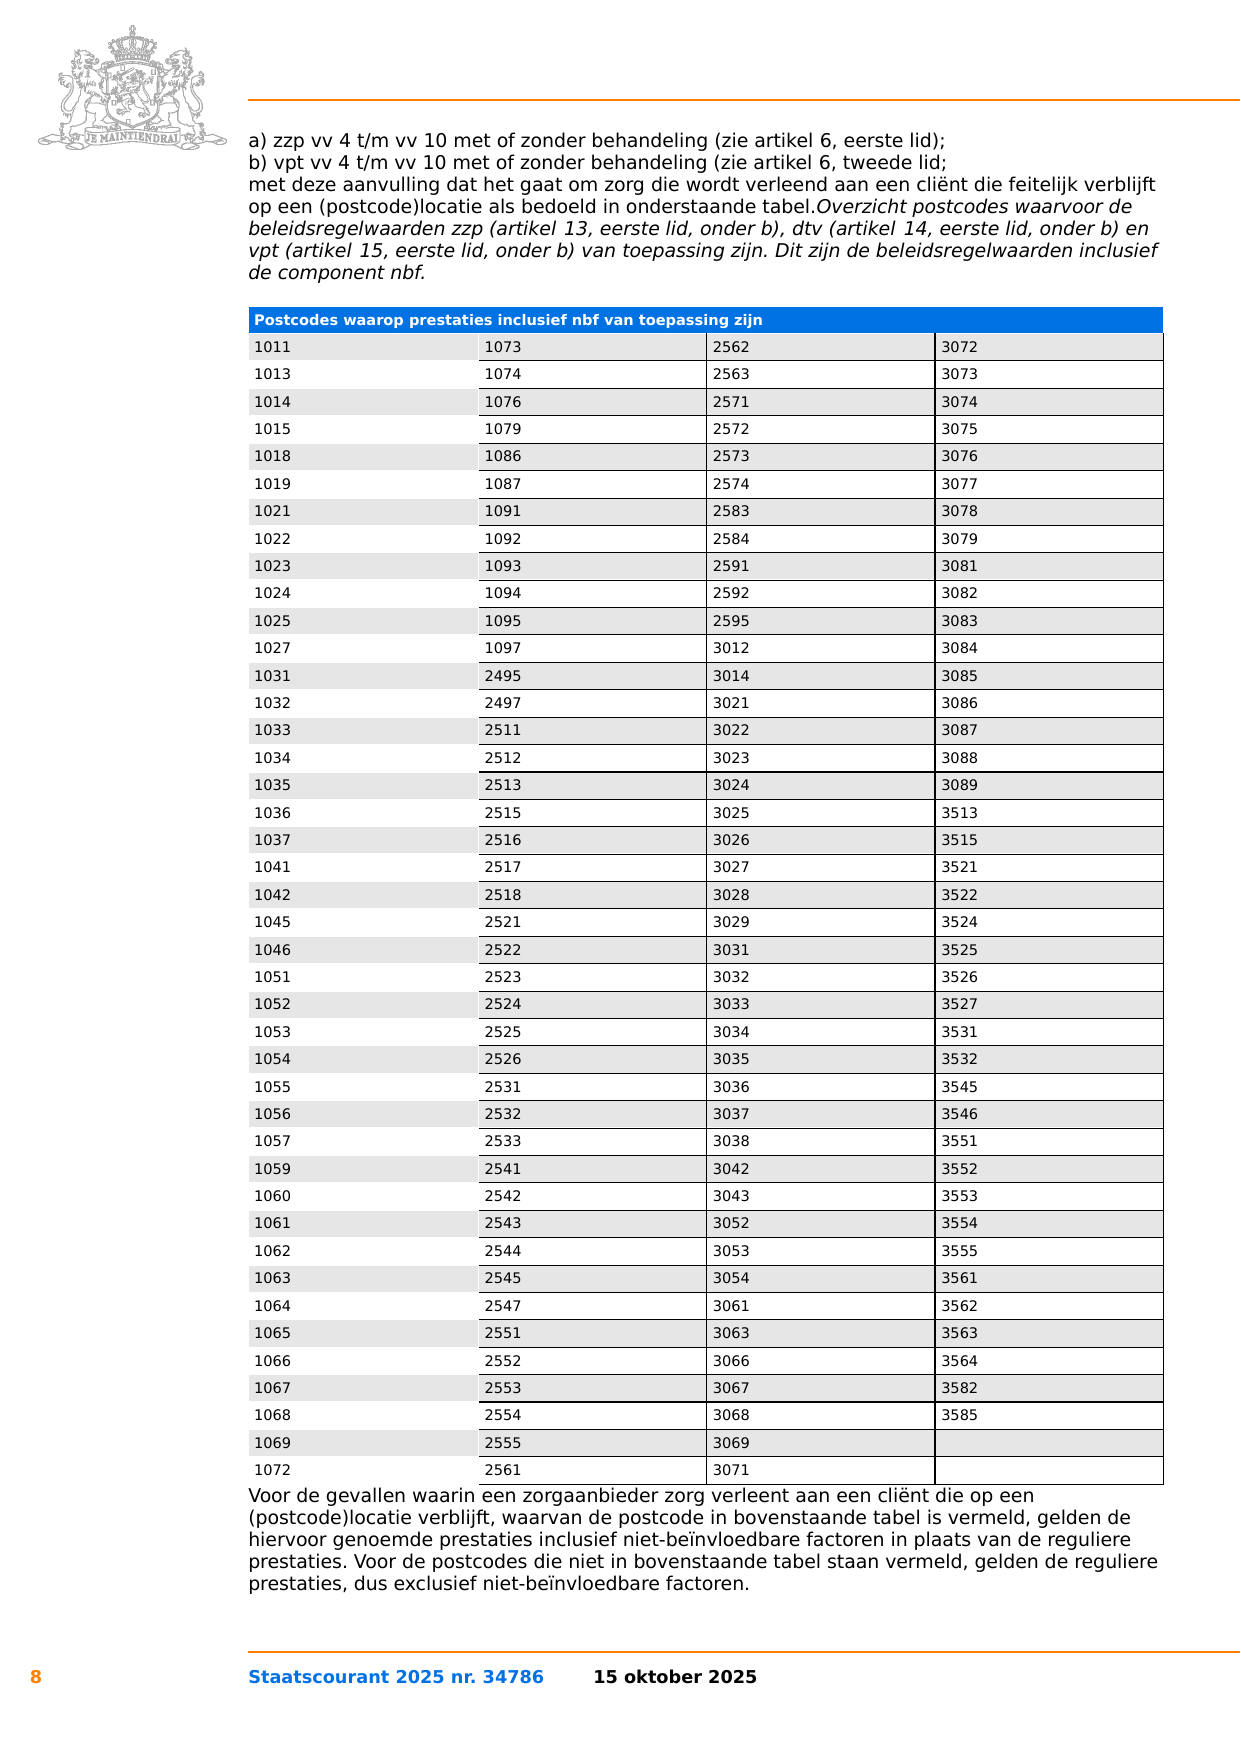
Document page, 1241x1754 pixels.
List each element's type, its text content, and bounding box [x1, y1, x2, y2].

table_cell 3086 [936, 690, 1163, 717]
table_cell 1060 [249, 1183, 478, 1210]
table_cell 3081 [936, 553, 1163, 579]
table_cell 3088 [936, 745, 1163, 771]
table_cell 2532 [479, 1101, 706, 1127]
table_header Postcodes waarop prestaties inclusief nbf van toepassing zijn [249, 307, 1163, 333]
table_cell 2524 [479, 992, 706, 1018]
table_cell 1095 [479, 608, 706, 634]
table_cell 3036 [707, 1074, 934, 1100]
table_cell 1074 [479, 361, 706, 388]
table_cell 3012 [707, 635, 934, 662]
table_cell 2553 [479, 1375, 706, 1401]
table_cell 1027 [249, 635, 478, 662]
table_cell 1034 [249, 745, 478, 771]
table_cell 1013 [249, 361, 478, 388]
table_cell 3075 [936, 416, 1163, 443]
table_cell 3082 [936, 581, 1163, 607]
table_cell 3072 [936, 334, 1163, 360]
table_cell 1035 [249, 773, 478, 799]
table_cell 3063 [707, 1320, 934, 1347]
table_cell 2555 [479, 1430, 706, 1456]
table_cell 3022 [707, 718, 934, 744]
table_cell 3085 [936, 663, 1163, 689]
table_cell 2497 [479, 690, 706, 717]
table_cell 3034 [707, 1019, 934, 1045]
table_cell 2526 [479, 1046, 706, 1073]
table_cell 3089 [936, 773, 1163, 799]
text met deze aanvulling dat het gaat om zorg die wordt verleend aan een cliënt die feitelijk verblijft op een (postcode)locatie als bedoeld in onderstaande tabel.Overzicht postcodes waarvoor de beleidsregelwaarden zzp (artikel 13, eerste lid, onder b), dtv (artikel 14, eerste lid, onder b) en vpt (artikel 15, eerste lid, onder b) van toepassing zijn. Dit zijn de beleidsregelwaarden inclusief de component nbf. [248, 174, 1163, 284]
table_cell 2515 [479, 800, 706, 826]
table_cell 3031 [707, 937, 934, 963]
table_cell 3083 [936, 608, 1163, 634]
table_cell 3552 [936, 1156, 1163, 1182]
table_cell 3545 [936, 1074, 1163, 1100]
table_cell 1079 [479, 416, 706, 443]
table_cell 1046 [249, 937, 478, 963]
table_cell 2584 [707, 526, 934, 552]
table_cell 2543 [479, 1211, 706, 1237]
table_cell 2533 [479, 1129, 706, 1155]
table_cell 3564 [936, 1348, 1163, 1374]
table_cell 2545 [479, 1266, 706, 1292]
table_cell 3524 [936, 909, 1163, 936]
table_cell 3014 [707, 663, 934, 689]
table_cell 1066 [249, 1348, 478, 1374]
table_cell 3028 [707, 882, 934, 908]
table_cell 1055 [249, 1074, 478, 1100]
table_cell 2583 [707, 499, 934, 525]
table_cell 1019 [249, 471, 478, 497]
table_cell 1092 [479, 526, 706, 552]
table_cell 2551 [479, 1320, 706, 1347]
table_cell 3521 [936, 855, 1163, 881]
table_cell 3021 [707, 690, 934, 717]
table_cell 3554 [936, 1211, 1163, 1237]
table_cell 3038 [707, 1129, 934, 1155]
table_cell 1054 [249, 1046, 478, 1073]
table_cell 3037 [707, 1101, 934, 1127]
table_cell 1076 [479, 389, 706, 415]
table_cell 2544 [479, 1238, 706, 1264]
table_cell 2562 [707, 334, 934, 360]
table_cell 1032 [249, 690, 478, 717]
table_cell 2572 [707, 416, 934, 443]
table_cell 1036 [249, 800, 478, 826]
table_cell 2541 [479, 1156, 706, 1182]
text b) vpt vv 4 t/m vv 10 met of zonder behandeling (zie artikel 6, tweede lid; [248, 152, 1163, 174]
table_cell 1091 [479, 499, 706, 525]
table_cell 1061 [249, 1211, 478, 1237]
table_cell 2522 [479, 937, 706, 963]
table_cell 2595 [707, 608, 934, 634]
table_cell 3087 [936, 718, 1163, 744]
table_cell 2531 [479, 1074, 706, 1100]
table_cell 1097 [479, 635, 706, 662]
table_cell 3561 [936, 1266, 1163, 1292]
table_cell 2547 [479, 1293, 706, 1319]
table_cell 3026 [707, 827, 934, 853]
table_cell 1041 [249, 855, 478, 881]
table_cell 1093 [479, 553, 706, 579]
table_cell [936, 1430, 1163, 1456]
table_cell 1063 [249, 1266, 478, 1292]
table_cell 2523 [479, 964, 706, 991]
table_cell 3033 [707, 992, 934, 1018]
table_cell 3027 [707, 855, 934, 881]
table_cell 3066 [707, 1348, 934, 1374]
table_cell 1068 [249, 1403, 478, 1429]
table_cell 2573 [707, 444, 934, 470]
table_cell 2592 [707, 581, 934, 607]
table_cell 3029 [707, 909, 934, 936]
table_cell 2495 [479, 663, 706, 689]
table_cell 1023 [249, 553, 478, 579]
table_cell [936, 1457, 1163, 1484]
table_cell 1067 [249, 1375, 478, 1401]
table_cell 3073 [936, 361, 1163, 388]
table_cell 3527 [936, 992, 1163, 1018]
table_cell 3526 [936, 964, 1163, 991]
table_cell 1062 [249, 1238, 478, 1264]
table_cell 1031 [249, 663, 478, 689]
table_cell 1024 [249, 581, 478, 607]
table_cell 3053 [707, 1238, 934, 1264]
table_cell 3513 [936, 800, 1163, 826]
table_cell 2563 [707, 361, 934, 388]
table_cell 3023 [707, 745, 934, 771]
table_cell 3551 [936, 1129, 1163, 1155]
table_cell 1065 [249, 1320, 478, 1347]
table_cell 3077 [936, 471, 1163, 497]
table_cell 3035 [707, 1046, 934, 1073]
table_cell 2513 [479, 773, 706, 799]
picture [38, 25, 227, 150]
table_cell 3546 [936, 1101, 1163, 1127]
table_cell 3531 [936, 1019, 1163, 1045]
table_cell 1015 [249, 416, 478, 443]
table_cell 2525 [479, 1019, 706, 1045]
table_cell 3042 [707, 1156, 934, 1182]
table_cell 1056 [249, 1101, 478, 1127]
table_cell 2518 [479, 882, 706, 908]
table_cell 2511 [479, 718, 706, 744]
table_cell 1025 [249, 608, 478, 634]
table_cell 1069 [249, 1430, 478, 1456]
table_cell 2561 [479, 1457, 706, 1484]
table_cell 1086 [479, 444, 706, 470]
table_cell 3515 [936, 827, 1163, 853]
table_cell 1087 [479, 471, 706, 497]
table_cell 1022 [249, 526, 478, 552]
table_cell 3525 [936, 937, 1163, 963]
table_cell 1073 [479, 334, 706, 360]
table_cell 1052 [249, 992, 478, 1018]
table_cell 1064 [249, 1293, 478, 1319]
table_cell 3032 [707, 964, 934, 991]
table_cell 3562 [936, 1293, 1163, 1319]
table_cell 3054 [707, 1266, 934, 1292]
table_cell 1072 [249, 1457, 478, 1484]
table_cell 1014 [249, 389, 478, 415]
table_cell 3079 [936, 526, 1163, 552]
table_cell 3067 [707, 1375, 934, 1401]
table_cell 3052 [707, 1211, 934, 1237]
table_cell 1094 [479, 581, 706, 607]
table_cell 1057 [249, 1129, 478, 1155]
table_cell 3522 [936, 882, 1163, 908]
table_cell 3078 [936, 499, 1163, 525]
table_cell 1011 [249, 334, 478, 360]
table_cell 3069 [707, 1430, 934, 1456]
table_cell 2517 [479, 855, 706, 881]
table_cell 3025 [707, 800, 934, 826]
table_cell 3582 [936, 1375, 1163, 1401]
table_cell 1042 [249, 882, 478, 908]
table_cell 1018 [249, 444, 478, 470]
text Voor de gevallen waarin een zorgaanbieder zorg verleent aan een cliënt die op een (postcode)locatie verblijft, waarvan de postcode in bovenstaande tabel is vermeld, gelden de hiervoor genoemde prestaties inclusief niet-beïnvloedbare factoren in plaats van de reguliere prestaties. Voor de postcodes die niet in bovenstaande tabel staan vermeld, gelden de reguliere prestaties, dus exclusief niet-beïnvloedbare factoren. [248, 1485, 1163, 1594]
table_cell 1021 [249, 499, 478, 525]
table_cell 3563 [936, 1320, 1163, 1347]
table_cell 3043 [707, 1183, 934, 1210]
table_cell 3024 [707, 773, 934, 799]
table_cell 1053 [249, 1019, 478, 1045]
table_cell 3585 [936, 1403, 1163, 1429]
table_cell 3555 [936, 1238, 1163, 1264]
table_cell 3084 [936, 635, 1163, 662]
table_cell 1037 [249, 827, 478, 853]
text a) zzp vv 4 t/m vv 10 met of zonder behandeling (zie artikel 6, eerste lid); [248, 130, 1163, 152]
table_cell 2591 [707, 553, 934, 579]
table_cell 2542 [479, 1183, 706, 1210]
table_cell 3553 [936, 1183, 1163, 1210]
table_cell 2574 [707, 471, 934, 497]
table_cell 1033 [249, 718, 478, 744]
table_cell 3071 [707, 1457, 934, 1484]
table_cell 1059 [249, 1156, 478, 1182]
table_cell 2512 [479, 745, 706, 771]
table_cell 3074 [936, 389, 1163, 415]
table_cell 3076 [936, 444, 1163, 470]
table_cell 3061 [707, 1293, 934, 1319]
table_cell 1051 [249, 964, 478, 991]
table_cell 2554 [479, 1403, 706, 1429]
table_cell 3532 [936, 1046, 1163, 1073]
table_cell 2516 [479, 827, 706, 853]
table_cell 1045 [249, 909, 478, 936]
table_cell 2571 [707, 389, 934, 415]
table_cell 2552 [479, 1348, 706, 1374]
table_cell 2521 [479, 909, 706, 936]
table_cell 3068 [707, 1403, 934, 1429]
